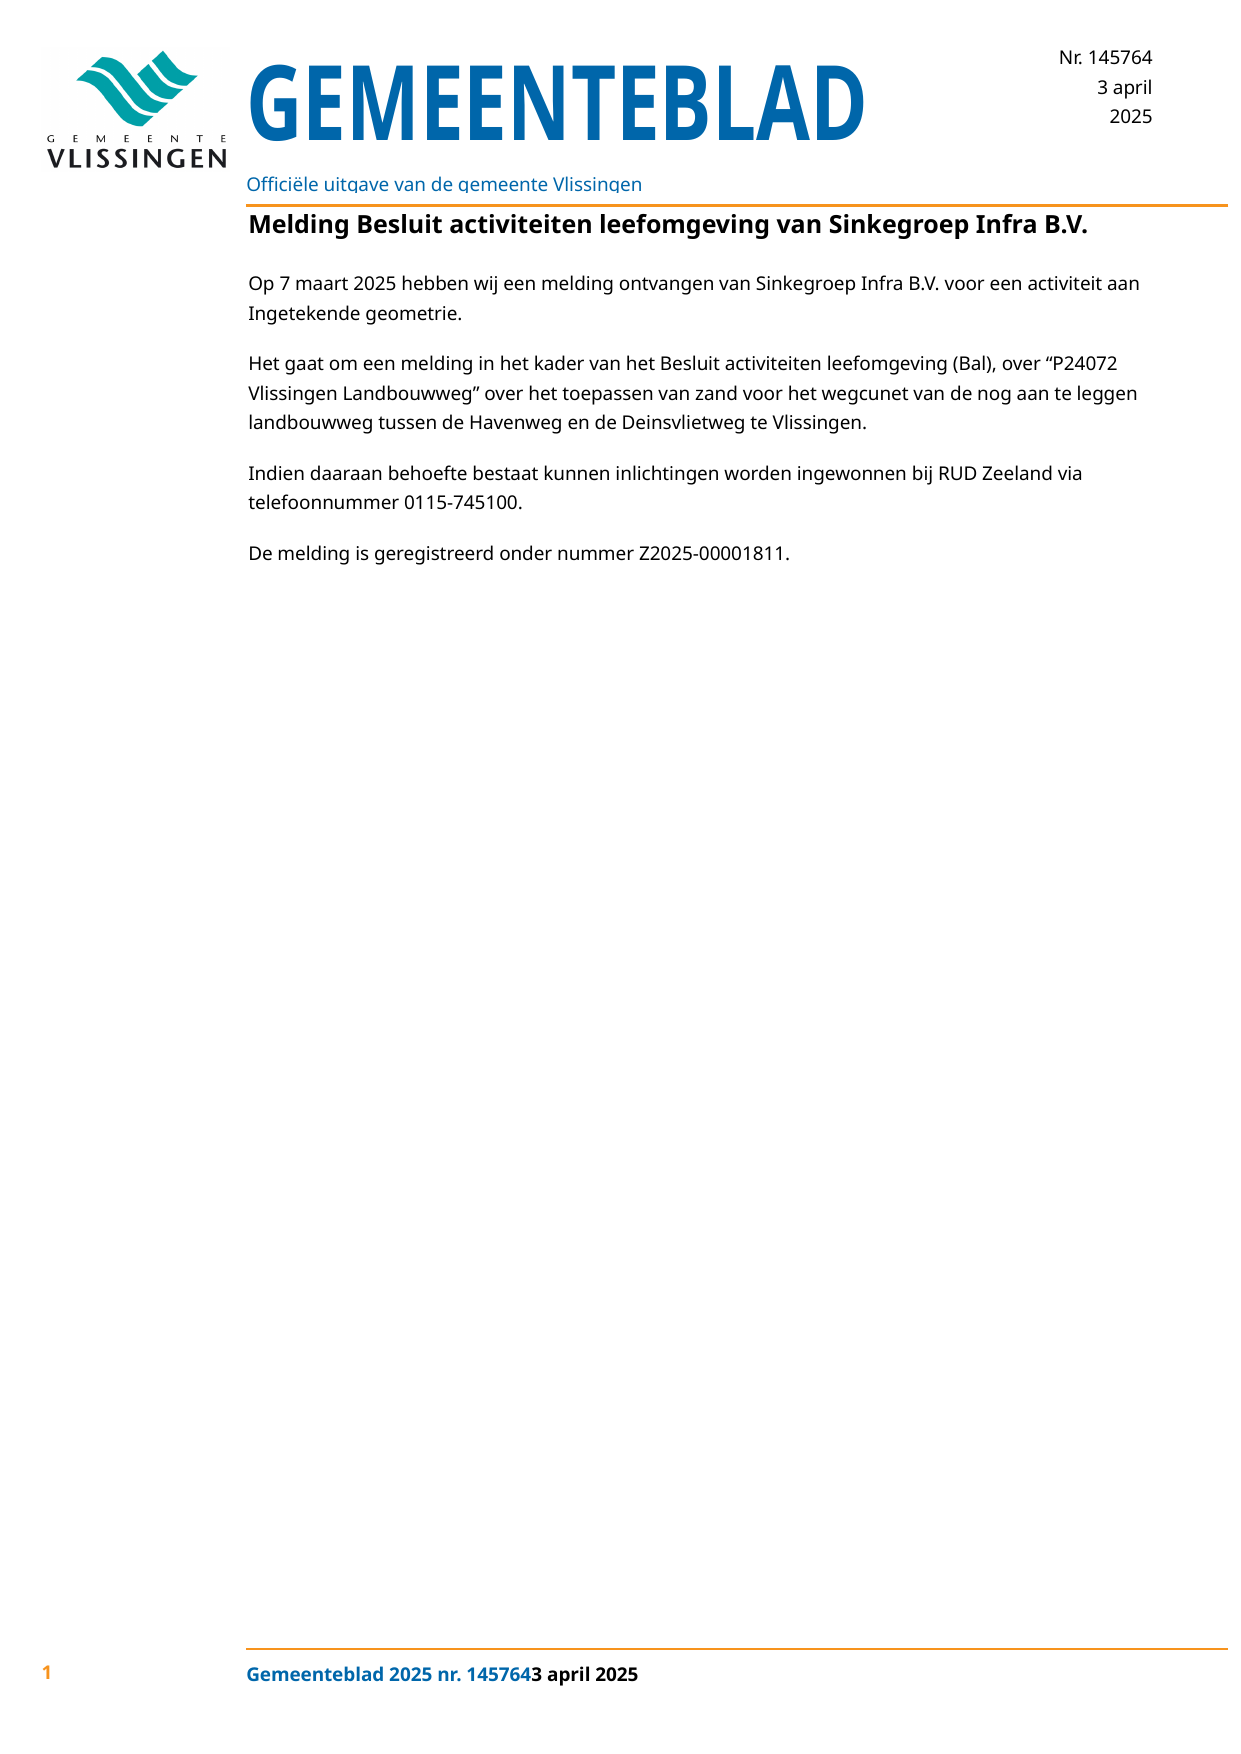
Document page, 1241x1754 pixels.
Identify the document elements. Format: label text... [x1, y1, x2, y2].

text Op 7 maart 2025 hebben wij een melding ontvangen van Sinkegroep Infra B.V. voor een activiteit aan Ingetekende geometrie. [248, 270, 1152, 326]
text Indien daaraan behoefte bestaat kunnen inlichtingen worden ingewonnen bij RUD Zeeland via telefoonnummer 0115-745100. [248, 460, 1152, 515]
text Het gaat om een melding in het kader van het Besluit activiteiten leefomgeving (Bal), over “P24072 Vlissingen Landbouwweg” over het toepassen van zand voor het wegcunet van de nog aan te leggen landbouwweg tussen de Havenweg en de Deinsvlietweg te Vlissingen. [248, 350, 1152, 435]
text Melding Besluit activiteiten leefomgeving van Sinkegroep Infra B.V. [248, 207, 1152, 241]
text De melding is geregistreerd onder nummer Z2025-00001811. [248, 540, 1152, 566]
picture [41, 47, 231, 172]
